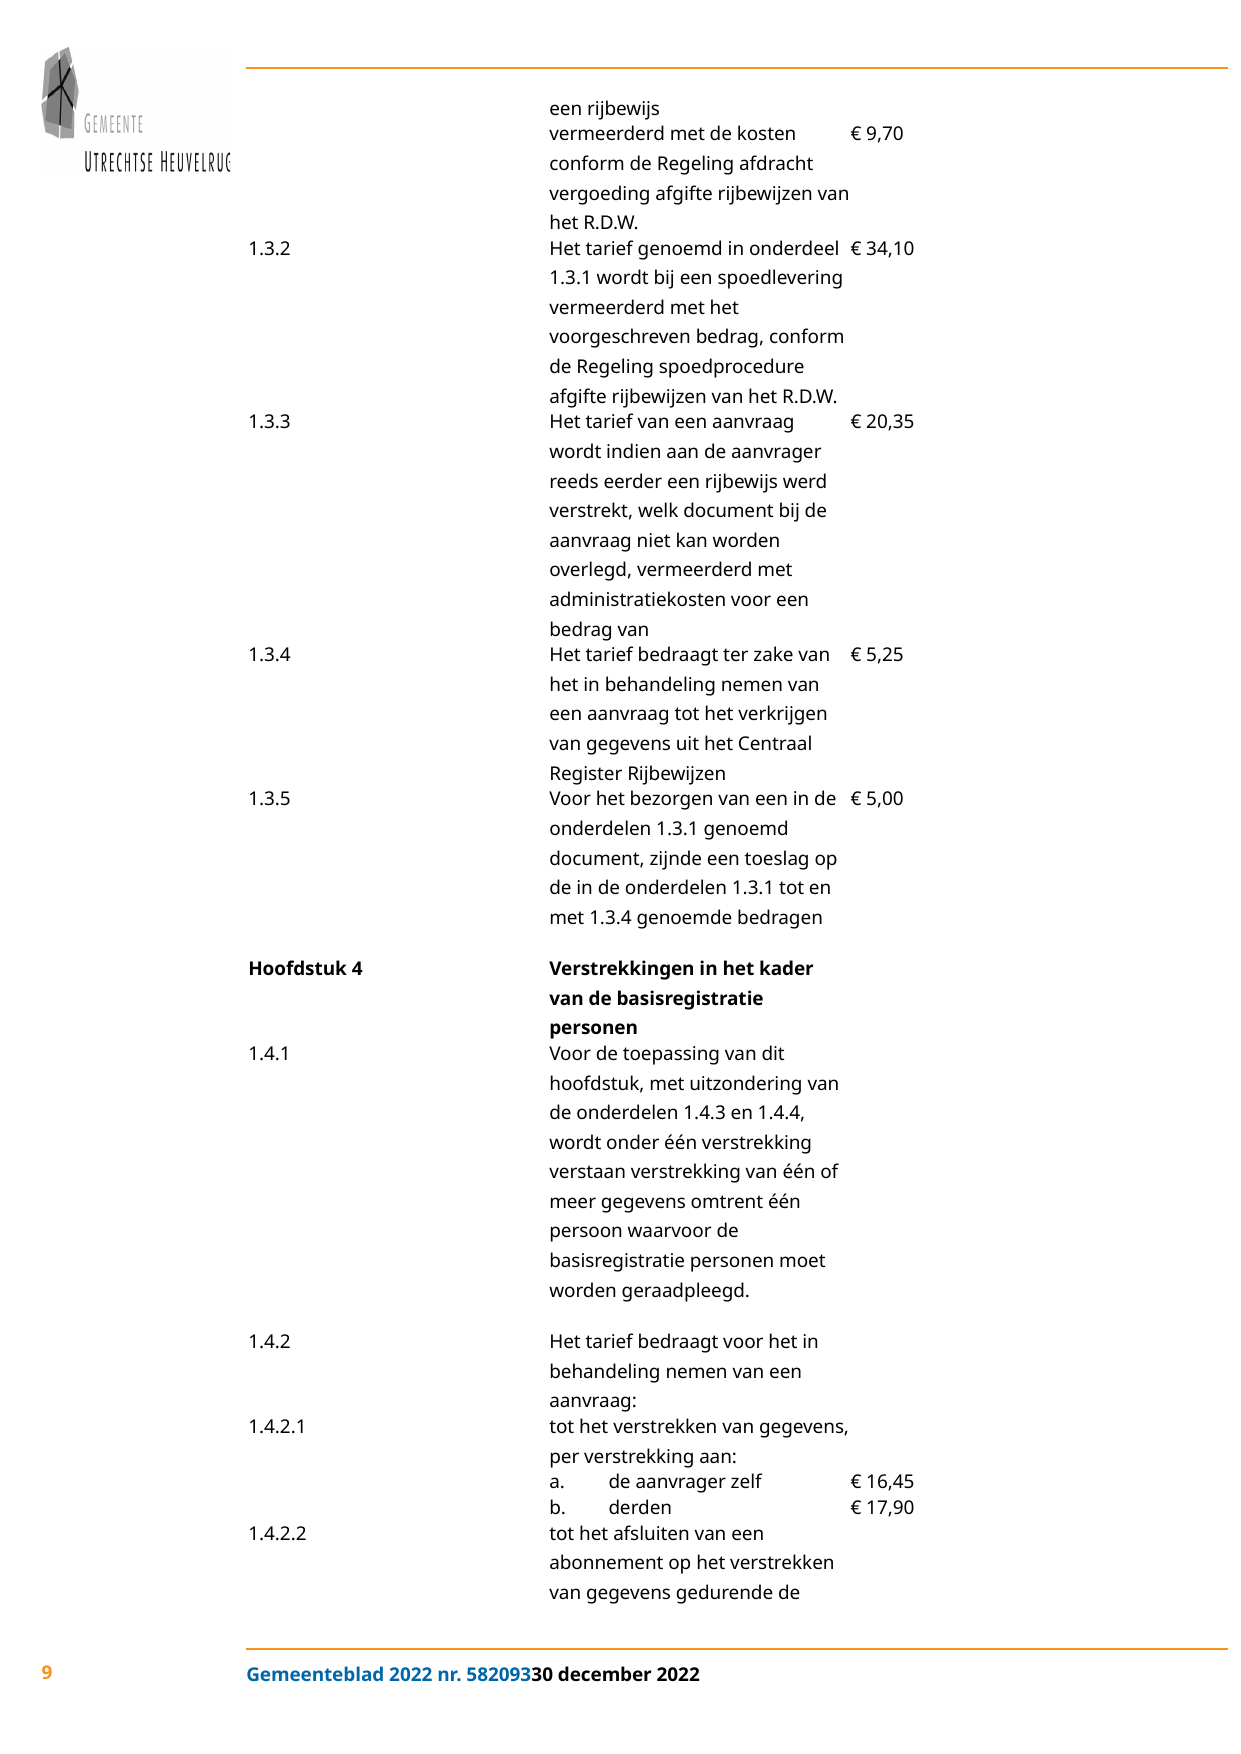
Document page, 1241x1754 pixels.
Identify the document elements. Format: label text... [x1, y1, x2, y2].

table_cell € 9,70 [850, 121, 1152, 235]
table_cell 1.3.5 [248, 786, 549, 929]
table_cell Het tarief genoemd in onderdeel 1.3.1 wordt bij een spoedlevering vermeerderd met het voorgeschreven bedrag, conform de Regeling spoedprocedure afgifte rijbewijzen van het R.D.W. [549, 235, 850, 409]
table_cell Hoofdstuk 4 [248, 955, 549, 1040]
table_cell Het tarief bedraagt voor het in behandeling nemen van een aanvraag: [549, 1328, 850, 1413]
table_cell 1.4.1 [248, 1040, 549, 1303]
table_cell Het tarief van een aanvraag wordt indien aan de aanvrager reeds eerder een rijbewijs werd verstrekt, welk document bij de aanvraag niet kan worden overlegd, vermeerderd met administratiekosten voor een bedrag van [549, 409, 850, 641]
table_cell [850, 1520, 1152, 1605]
table_cell [850, 1303, 1152, 1328]
table_cell 1.4.2.1 [248, 1413, 549, 1468]
table_cell Voor de toepassing van dit hoofdstuk, met uitzondering van de onderdelen 1.4.3 en 1.4.4, wordt onder één verstrekking verstaan verstrekking van één of meer gegevens omtrent één persoon waarvoor de basisregistratie personen moet worden geraadpleegd. [549, 1040, 850, 1303]
table_cell [850, 930, 1152, 955]
table_cell Voor het bezorgen van een in de onderdelen 1.3.1 genoemd document, zijnde een toeslag op de in de onderdelen 1.3.1 tot en met 1.3.4 genoemde bedragen [549, 786, 850, 929]
table_cell [850, 1328, 1152, 1413]
table_cell [850, 1040, 1152, 1303]
table_cell een rijbewijs [549, 95, 850, 121]
table_cell [248, 1494, 549, 1520]
table_cell [248, 1303, 549, 1328]
table_cell vermeerderd met de kosten conform de Regeling afdracht vergoeding afgifte rijbewijzen van het R.D.W. [549, 121, 850, 235]
table_cell € 34,10 [850, 235, 1152, 409]
table_cell 1.4.2.2 [248, 1520, 549, 1605]
table_cell € 5,25 [850, 641, 1152, 786]
table_cell € 17,90 [850, 1494, 1152, 1520]
table_cell Het tarief bedraagt ter zake van het in behandeling nemen van een aanvraag tot het verkrijgen van gegevens uit het Centraal Register Rijbewijzen [549, 641, 850, 786]
table_cell [248, 1469, 549, 1494]
table_cell [850, 955, 1152, 1040]
table_cell [549, 1303, 850, 1328]
table_cell € 16,45 [850, 1469, 1152, 1494]
table_cell [850, 1413, 1152, 1468]
table_cell tot het verstrekken van gegevens, per verstrekking aan: [549, 1413, 850, 1468]
table_cell 1.3.3 [248, 409, 549, 641]
table_cell 1.3.2 [248, 235, 549, 409]
table_cell Verstrekkingen in het kader van de basisregistratie personen [549, 955, 850, 1040]
table_cell de aanvrager zelf [549, 1469, 850, 1494]
table_cell [850, 95, 1152, 121]
table_cell [248, 930, 549, 955]
table_cell 1.4.2 [248, 1328, 549, 1413]
table_cell tot het afsluiten van een abonnement op het verstrekken van gegevens gedurende de [549, 1520, 850, 1605]
table_cell 1.3.4 [248, 641, 549, 786]
table_cell € 20,35 [850, 409, 1152, 641]
table_cell derden [549, 1494, 850, 1520]
table_cell € 5,00 [850, 786, 1152, 929]
table_cell [248, 95, 549, 235]
picture [41, 47, 231, 172]
table_cell [549, 930, 850, 955]
